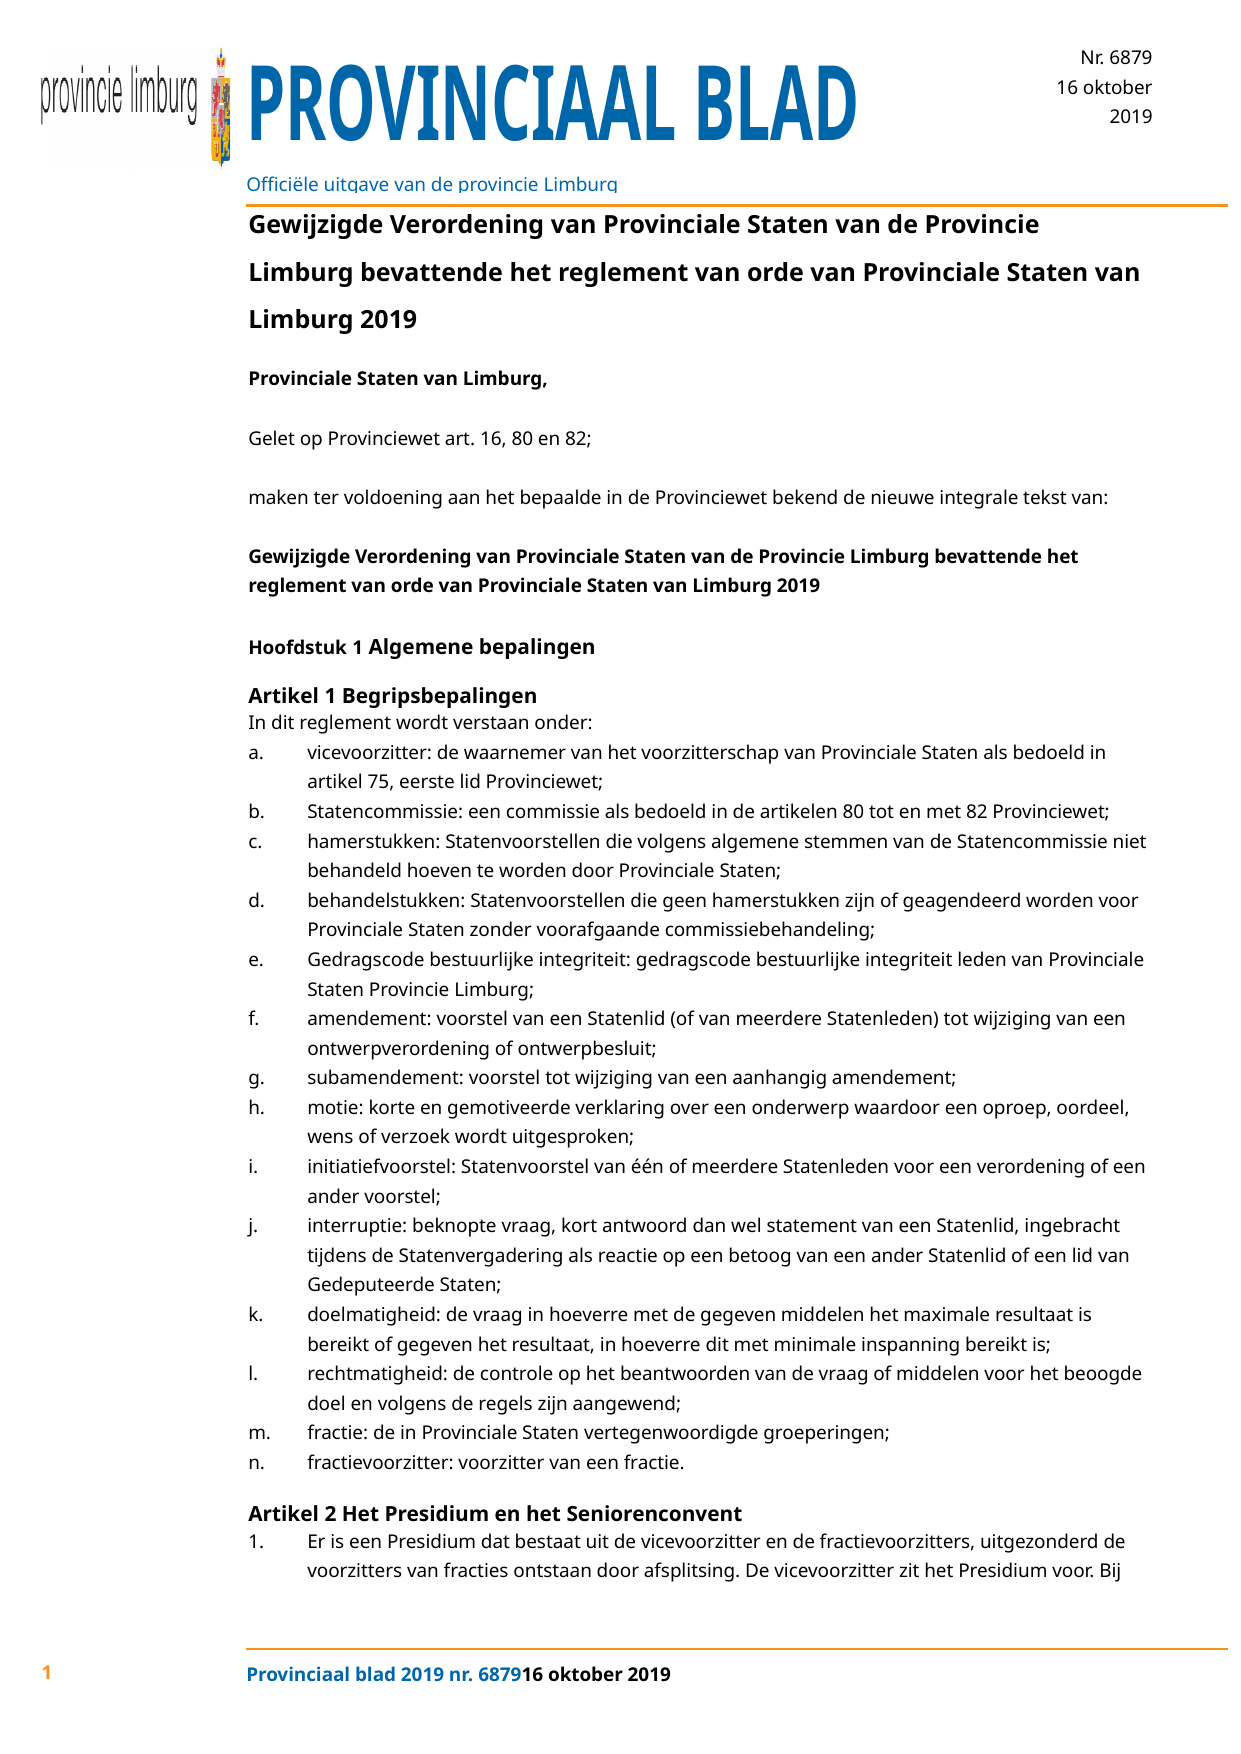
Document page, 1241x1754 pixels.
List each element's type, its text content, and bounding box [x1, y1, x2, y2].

list Statencommissie: een commissie als bedoeld in de artikelen 80 tot en met 82 Provinciewet; [248, 798, 1152, 824]
list vicevoorzitter: de waarnemer van het voorzitterschap van Provinciale Staten als bedoeld in artikel 75, eerste lid Provinciewet; [248, 739, 1152, 794]
list behandelstukken: Statenvoorstellen die geen hamerstukken zijn of geagendeerd worden voor Provinciale Staten zonder voorafgaande commissiebehandeling; [248, 887, 1152, 942]
list motie: korte en gemotiveerde verklaring over een onderwerp waardoor een oproep, oordeel, wens of verzoek wordt uitgesproken; [248, 1094, 1152, 1149]
text In dit reglement wordt verstaan onder: [248, 709, 1152, 735]
text Artikel 1 Begripsbepalingen [248, 681, 1152, 709]
text Gelet op Provinciewet art. 16, 80 en 82; [248, 425, 1152, 450]
list Er is een Presidium dat bestaat uit de vicevoorzitter en de fractievoorzitters, uitgezonderd de voorzitters van fracties ontstaan door afsplitsing. De vicevoorzitter zit het Presidium voor. Bij [248, 1528, 1152, 1583]
list amendement: voorstel van een Statenlid (of van meerdere Statenleden) tot wijziging van een ontwerpverordening of ontwerpbesluit; [248, 1005, 1152, 1061]
text maken ter voldoening aan het bepaalde in de Provinciewet bekend de nieuwe integrale tekst van: [248, 484, 1152, 509]
picture [41, 47, 231, 172]
text Gewijzigde Verordening van Provinciale Staten van de Provincie Limburg bevattende het reglement van orde van Provinciale Staten van Limburg 2019 [248, 543, 1152, 598]
list doelmatigheid: de vraag in hoeverre met de gegeven middelen het maximale resultaat is bereikt of gegeven het resultaat, in hoeverre dit met minimale inspanning bereikt is; [248, 1301, 1152, 1356]
text Provinciale Staten van Limburg, [248, 366, 1152, 391]
list fractievoorzitter: voorzitter van een fractie. [248, 1449, 1152, 1475]
list hamerstukken: Statenvoorstellen die volgens algemene stemmen van de Statencommissie niet behandeld hoeven te worden door Provinciale Staten; [248, 828, 1152, 883]
list initiatiefvoorstel: Statenvoorstel van één of meerdere Statenleden voor een verordening of een ander voorstel; [248, 1153, 1152, 1208]
list fractie: de in Provinciale Staten vertegenwoordigde groeperingen; [248, 1419, 1152, 1445]
list interruptie: beknopte vraag, kort antwoord dan wel statement van een Statenlid, ingebracht tijdens de Statenvergadering als reactie op een betoog van een ander Statenlid of een lid van Gedeputeerde Staten; [248, 1212, 1152, 1297]
text Artikel 2 Het Presidium en het Seniorenconvent [248, 1499, 1152, 1528]
text Gewijzigde Verordening van Provinciale Staten van de Provincie Limburg bevattende het reglement van orde van Provinciale Staten van Limburg 2019 [248, 207, 1152, 336]
list rechtmatigheid: de controle op het beantwoorden van de vraag of middelen voor het beoogde doel en volgens de regels zijn aangewend; [248, 1360, 1152, 1416]
list subamendement: voorstel tot wijziging van een aanhangig amendement; [248, 1064, 1152, 1090]
list Gedragscode bestuurlijke integriteit: gedragscode bestuurlijke integriteit leden van Provinciale Staten Provincie Limburg; [248, 946, 1152, 1001]
text Hoofdstuk 1 Algemene bepalingen [248, 632, 1152, 660]
